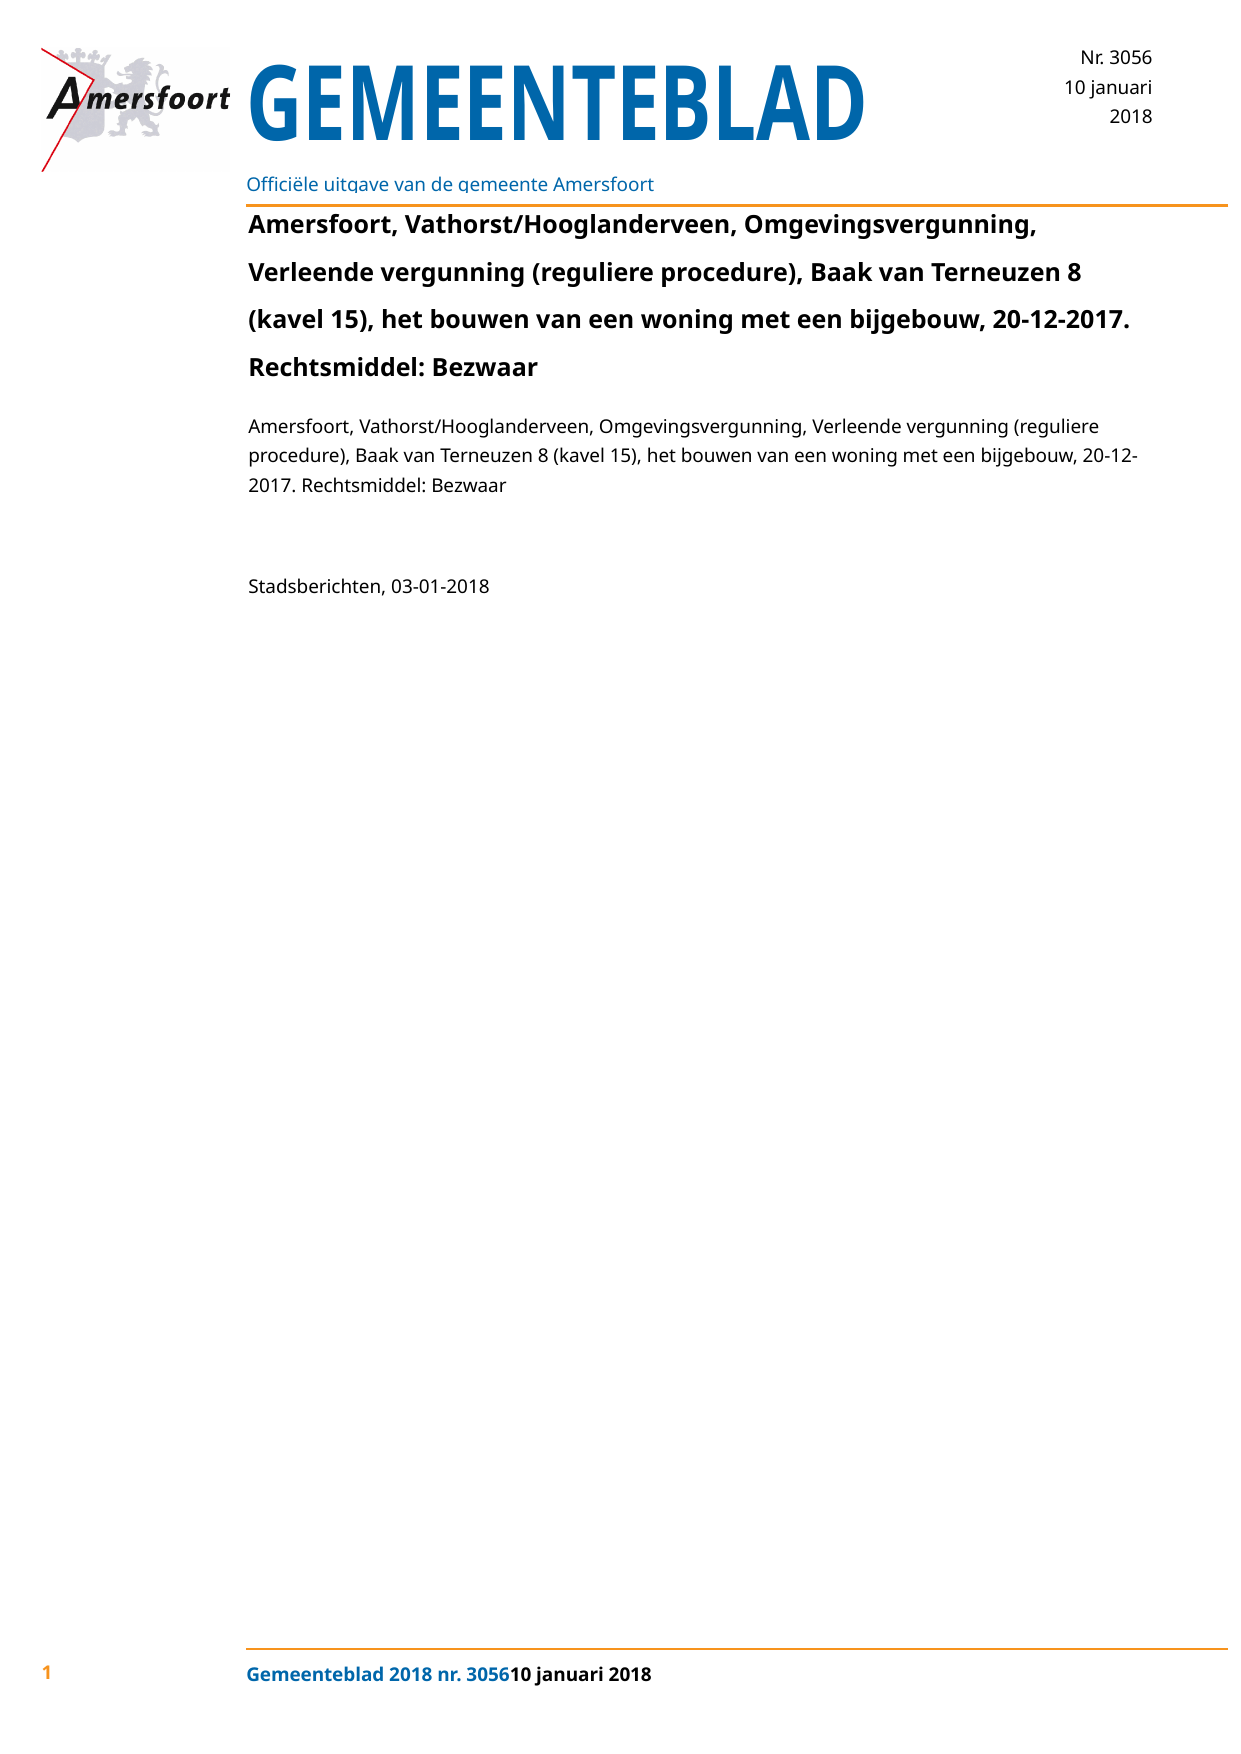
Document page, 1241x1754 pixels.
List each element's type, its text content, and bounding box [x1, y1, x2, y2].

picture [41, 47, 231, 172]
text Amersfoort, Vathorst/Hooglanderveen, Omgevingsvergunning, Verleende vergunning (reguliere procedure), Baak van Terneuzen 8 (kavel 15), het bouwen van een woning met een bijgebouw, 20-12-2017. Rechtsmiddel: Bezwaar [248, 207, 1152, 384]
text Stadsberichten, 03-01-2018 [248, 573, 1152, 599]
text Amersfoort, Vathorst/Hooglanderveen, Omgevingsvergunning, Verleende vergunning (reguliere procedure), Baak van Terneuzen 8 (kavel 15), het bouwen van een woning met een bijgebouw, 20-12-2017. Rechtsmiddel: Bezwaar [248, 413, 1152, 498]
